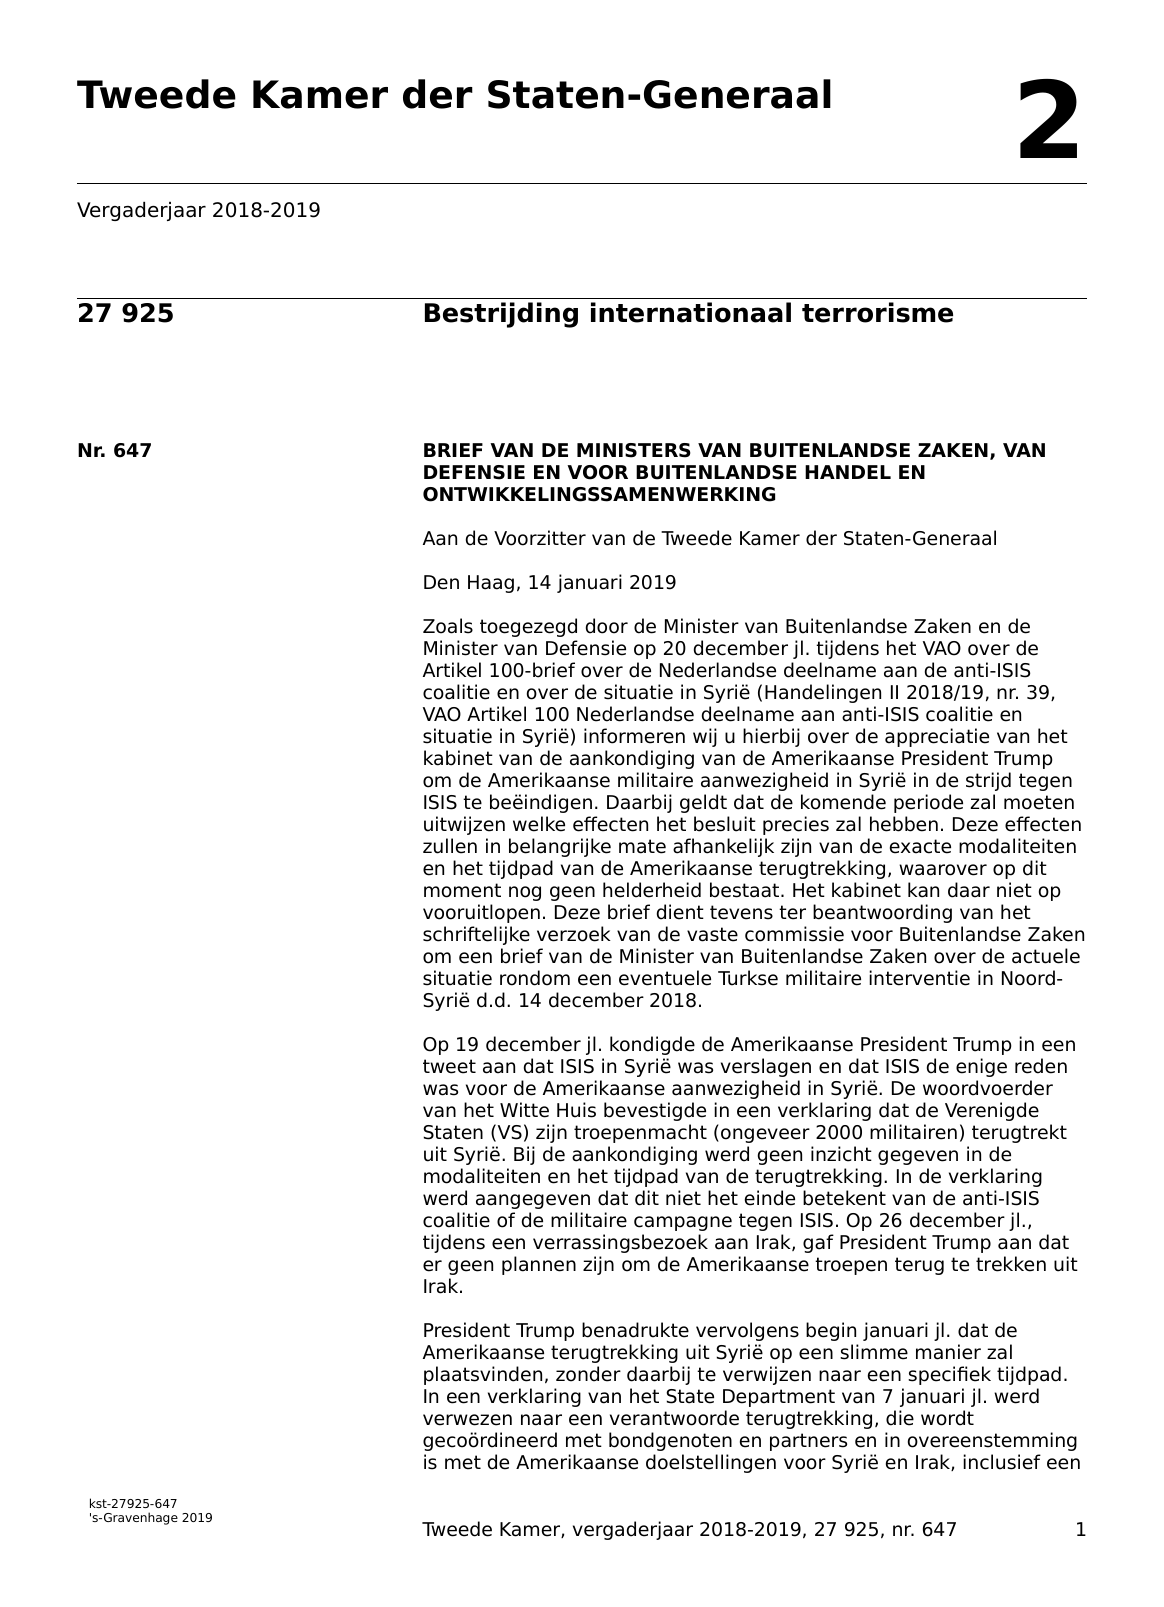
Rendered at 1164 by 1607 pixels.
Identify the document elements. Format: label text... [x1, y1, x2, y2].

text Den Haag, 14 januari 2019 [422, 572, 1087, 594]
subtitle Nr. 647 BRIEF VAN DE MINISTERS VAN BUITENLANDSE ZAKEN, VAN DEFENSIE EN VOOR BUITENLANDSE HANDEL EN ONTWIKKELINGSSAMENWERKING [77, 440, 1087, 506]
text Op 19 december jl. kondigde de Amerikaanse President Trump in een tweet aan dat ISIS in Syrië was verslagen en dat ISIS de enige reden was voor de Amerikaanse aanwezigheid in Syrië. De woordvoerder van het Witte Huis bevestigde in een verklaring dat de Verenigde Staten (VS) zijn troepenmacht (ongeveer 2000 militairen) terugtrekt uit Syrië. Bij de aankondiging werd geen inzicht gegeven in de modaliteiten en het tijdpad van de terugtrekking. In de verklaring werd aangegeven dat dit niet het einde betekent van de anti-ISIS coalitie of de militaire campagne tegen ISIS. Op 26 december jl., tijdens een verrassingsbezoek aan Irak, gaf President Trump aan dat er geen plannen zijn om de Amerikaanse troepen terug te trekken uit Irak. [422, 1034, 1087, 1298]
text kst-27925-647 [88, 1497, 323, 1511]
text Aan de Voorzitter van de Tweede Kamer der Staten-Generaal [422, 528, 1087, 550]
table_header Tweede Kamer der Staten-Generaal [77, 59, 886, 183]
text President Trump benadrukte vervolgens begin januari jl. dat de Amerikaanse terugtrekking uit Syrië op een slimme manier zal plaatsvinden, zonder daarbij te verwijzen naar een specifiek tijdpad. In een verklaring van het State Department van 7 januari jl. werd verwezen naar een verantwoorde terugtrekking, die wordt gecoördineerd met bondgenoten en partners en in overeenstemming is met de Amerikaanse doelstellingen voor Syrië en Irak, inclusief een [422, 1320, 1087, 1474]
text 's-Gravenhage 2019 [88, 1511, 323, 1525]
subtitle 27 925 Bestrijding internationaal terrorisme [77, 299, 1087, 329]
table_cell Vergaderjaar 2018-2019 [77, 184, 1087, 298]
table_header 2 [886, 59, 1087, 183]
text Zoals toegezegd door de Minister van Buitenlandse Zaken en de Minister van Defensie op 20 december jl. tijdens het VAO over de Artikel 100-brief over de Nederlandse deelname aan de anti-ISIS coalitie en over de situatie in Syrië (Handelingen II 2018/19, nr. 39, VAO Artikel 100 Nederlandse deelname aan anti-ISIS coalitie en situatie in Syrië) informeren wij u hierbij over de appreciatie van het kabinet van de aankondiging van de Amerikaanse President Trump om de Amerikaanse militaire aanwezigheid in Syrië in de strijd tegen ISIS te beëindigen. Daarbij geldt dat de komende periode zal moeten uitwijzen welke effecten het besluit precies zal hebben. Deze effecten zullen in belangrijke mate afhankelijk zijn van de exacte modaliteiten en het tijdpad van de Amerikaanse terugtrekking, waarover op dit moment nog geen helderheid bestaat. Het kabinet kan daar niet op vooruitlopen. Deze brief dient tevens ter beantwoording van het schriftelijke verzoek van de vaste commissie voor Buitenlandse Zaken om een brief van de Minister van Buitenlandse Zaken over de actuele situatie rondom een eventuele Turkse militaire interventie in Noord-Syrië d.d. 14 december 2018. [422, 616, 1087, 1012]
